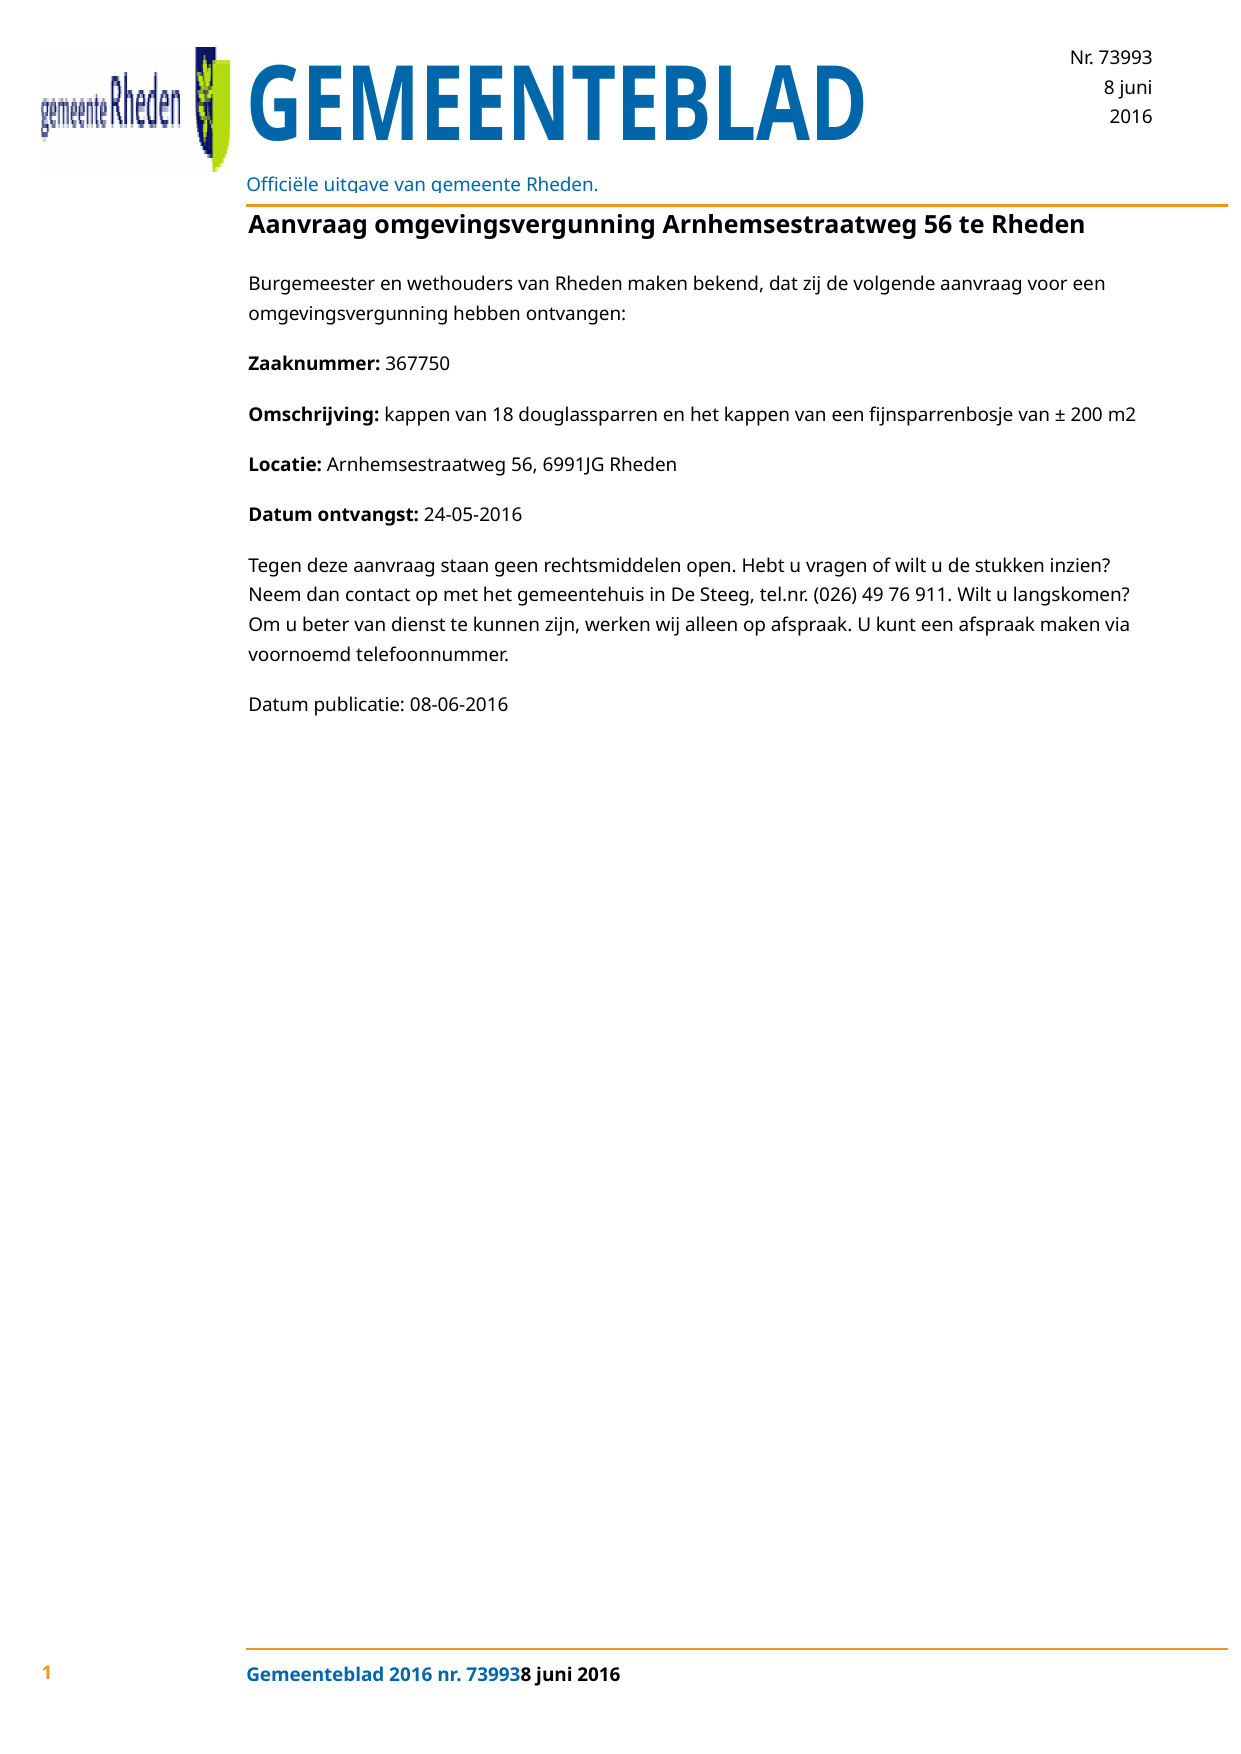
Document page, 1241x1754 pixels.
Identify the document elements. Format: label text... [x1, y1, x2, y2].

text Zaaknummer: 367750 [248, 350, 1152, 376]
picture [41, 47, 231, 172]
text Datum ontvangst: 24-05-2016 [248, 502, 1152, 527]
text Burgemeester en wethouders van Rheden maken bekend, dat zij de volgende aanvraag voor een omgevingsvergunning hebben ontvangen: [248, 270, 1152, 326]
text Tegen deze aanvraag staan geen rechtsmiddelen open. Hebt u vragen of wilt u de stukken inzien? Neem dan contact op met het gemeentehuis in De Steeg, tel.nr. (026) 49 76 911. Wilt u langskomen? Om u beter van dienst te kunnen zijn, werken wij alleen op afspraak. U kunt een afspraak maken via voornoemd telefoonnummer. [248, 552, 1152, 666]
text Datum publicatie: 08-06-2016 [248, 691, 1152, 717]
text Aanvraag omgevingsvergunning Arnhemsestraatweg 56 te Rheden [248, 207, 1152, 241]
text Omschrijving: kappen van 18 douglassparren en het kappen van een fijnsparrenbosje van ± 200 m2 [248, 401, 1152, 426]
text Locatie: Arnhemsestraatweg 56, 6991JG Rheden [248, 451, 1152, 477]
